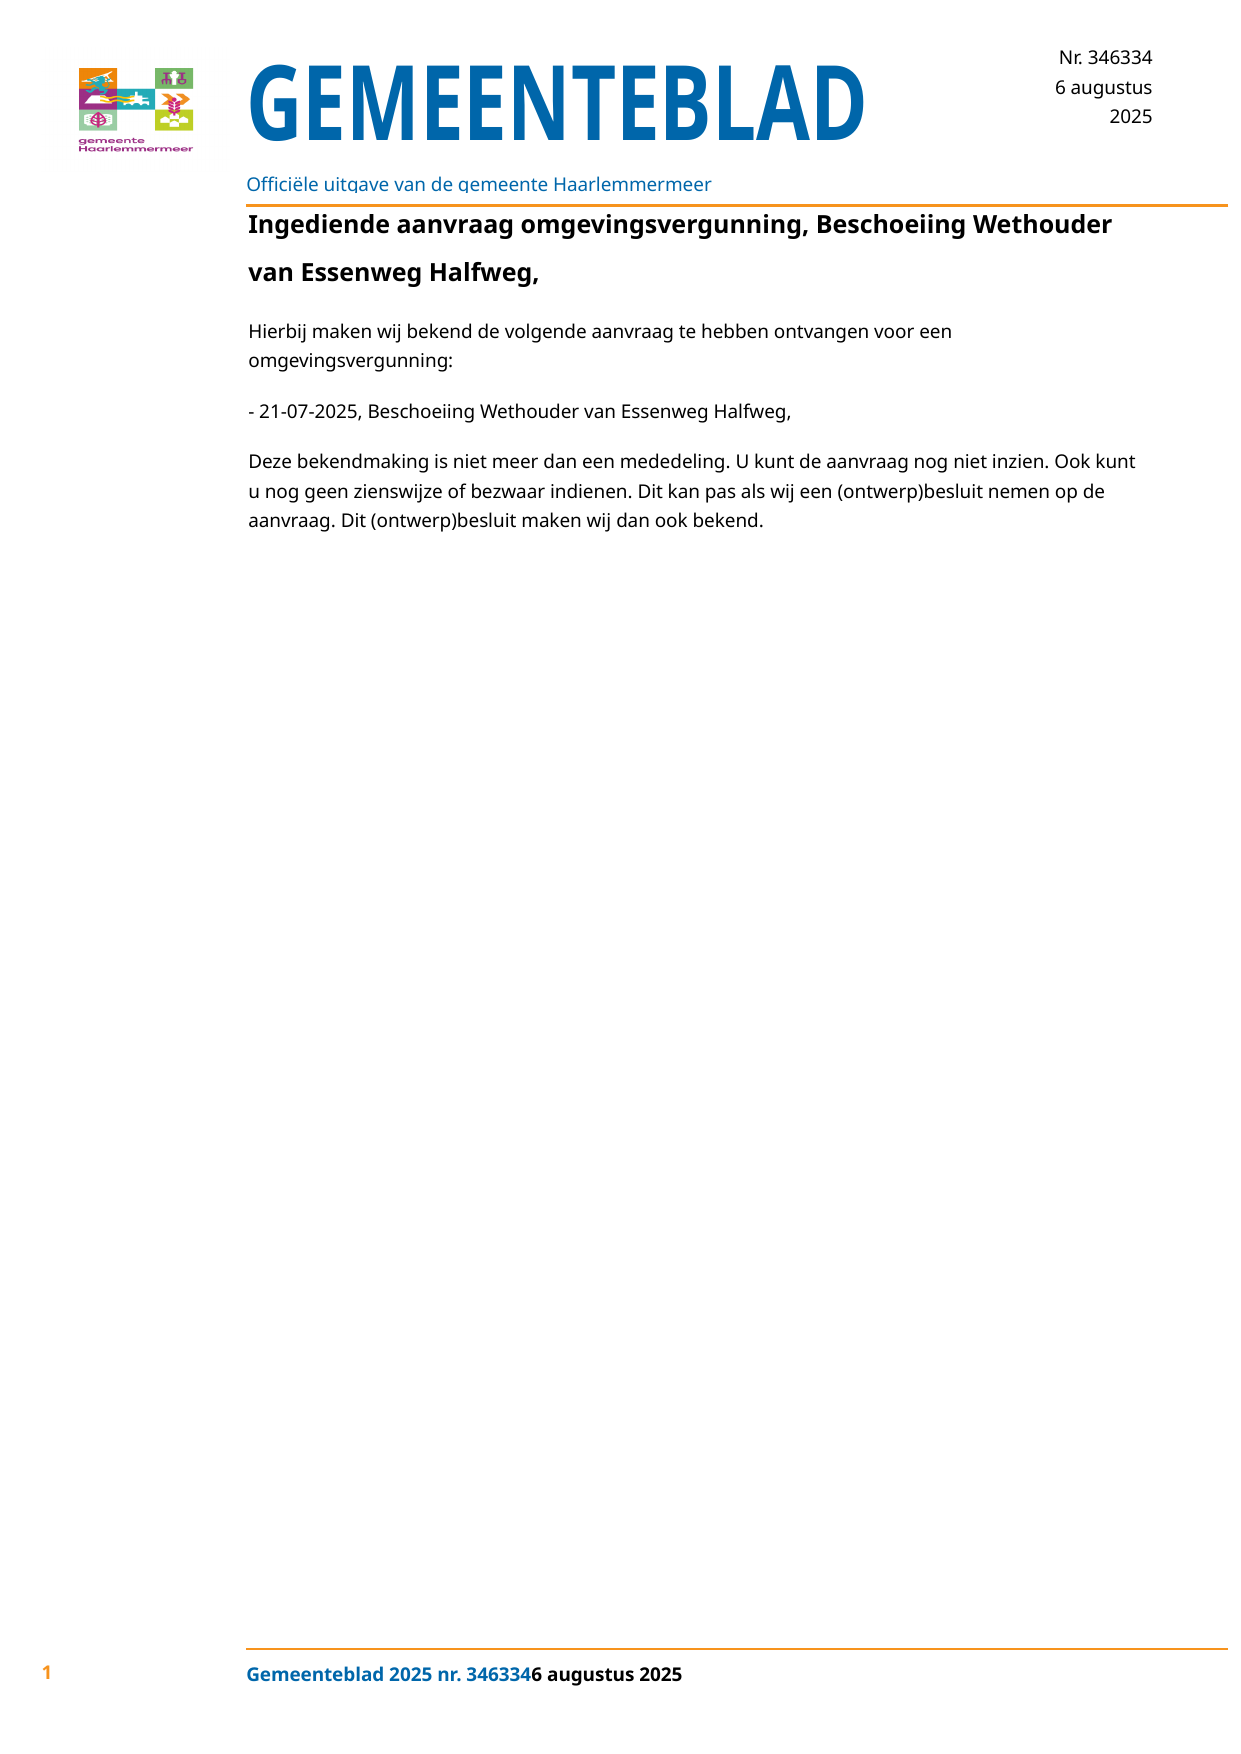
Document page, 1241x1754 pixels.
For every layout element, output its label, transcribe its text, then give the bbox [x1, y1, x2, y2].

text Deze bekendmaking is niet meer dan een mededeling. U kunt de aanvraag nog niet inzien. Ook kunt u nog geen zienswijze of bezwaar indienen. Dit kan pas als wij een (ontwerp)besluit nemen op de aanvraag. Dit (ontwerp)besluit maken wij dan ook bekend. [248, 448, 1152, 533]
text Hierbij maken wij bekend de volgende aanvraag te hebben ontvangen voor een omgevingsvergunning: [248, 318, 1152, 373]
text - 21-07-2025, Beschoeiing Wethouder van Essenweg Halfweg, [248, 398, 1152, 424]
picture [41, 47, 231, 172]
text Ingediende aanvraag omgevingsvergunning, Beschoeiing Wethouder van Essenweg Halfweg, [248, 207, 1152, 288]
